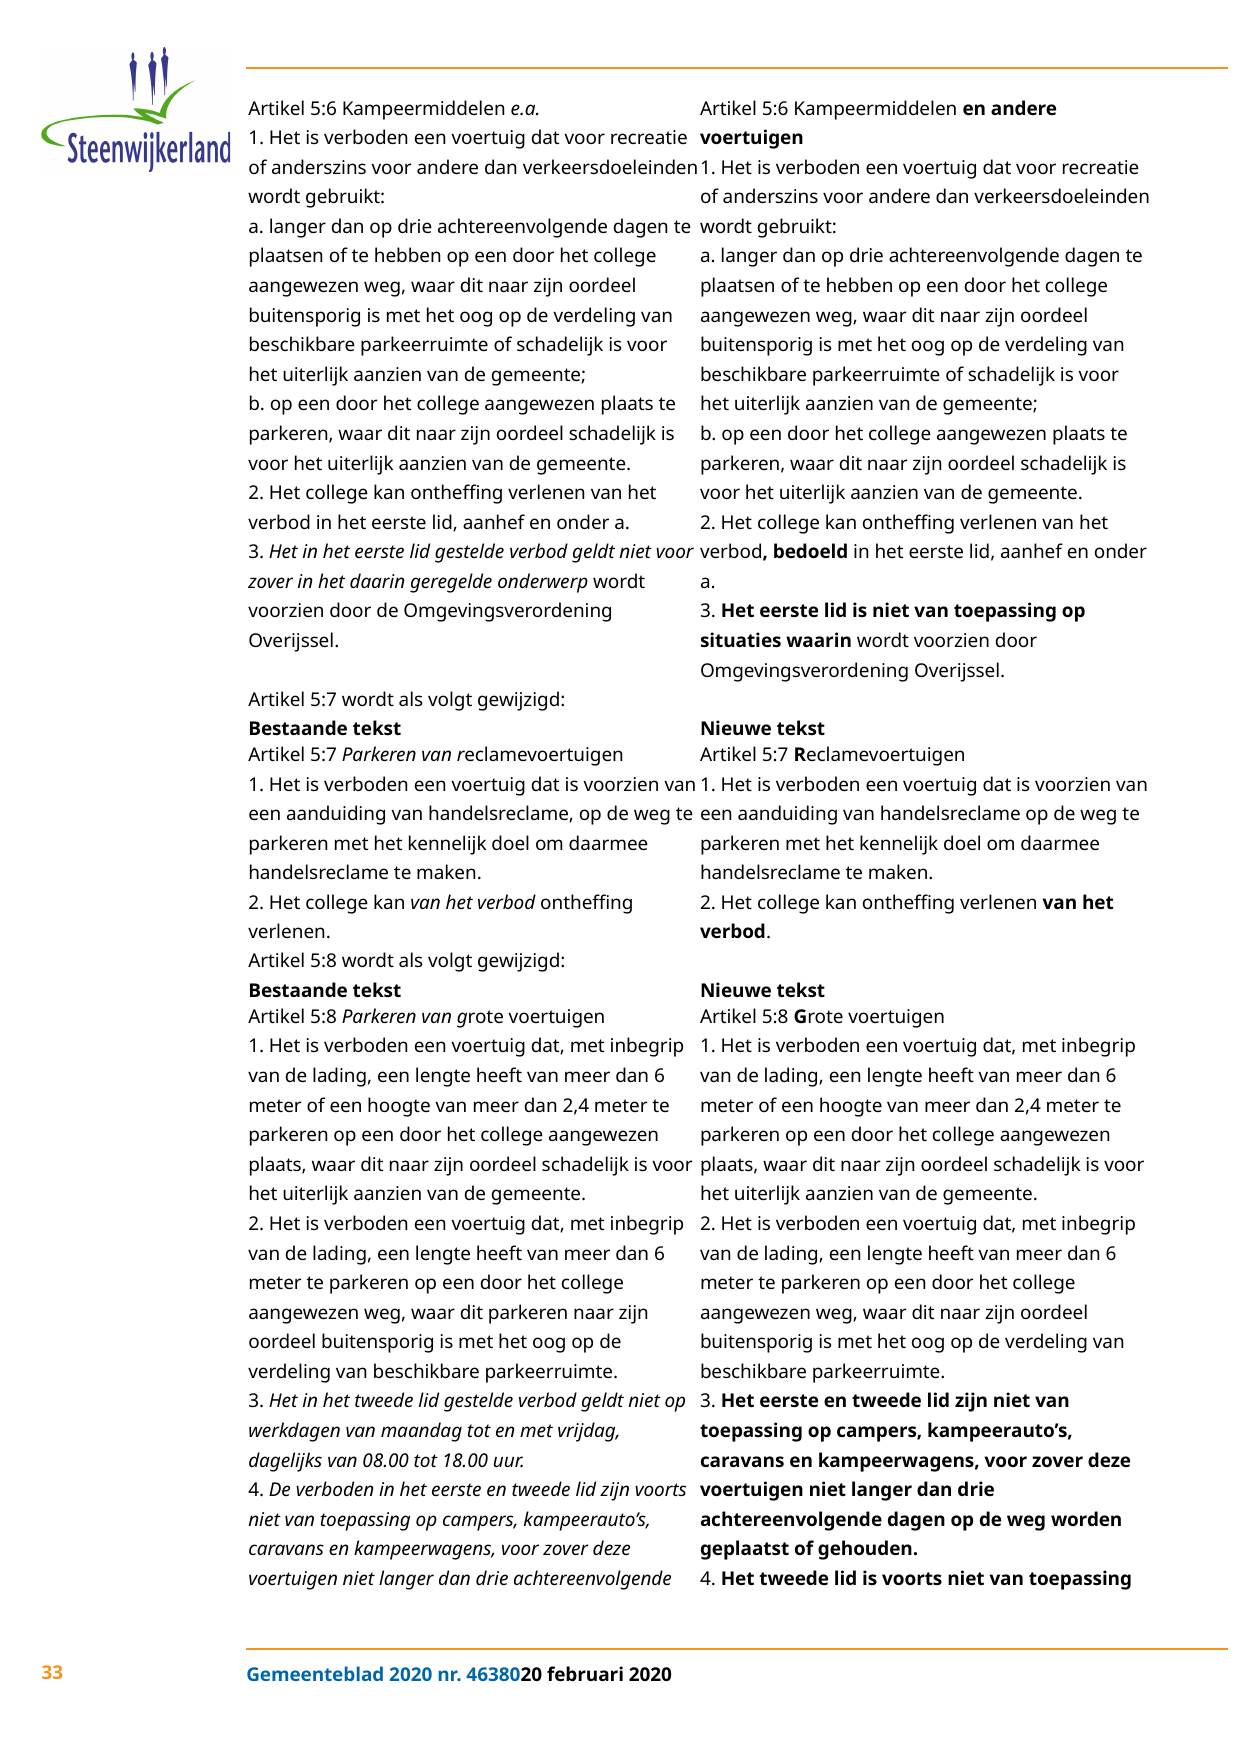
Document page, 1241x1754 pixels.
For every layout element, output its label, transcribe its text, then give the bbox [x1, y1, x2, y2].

table_header Nieuwe tekst [700, 716, 1152, 741]
table_cell Artikel 5:6 Kampeermiddelen en andere voertuigen 1. Het is verboden een voertuig dat voor recreatie of anderszins voor andere dan verkeersdoeleinden wordt gebruikt: a. langer dan op drie achtereenvolgende dagen te plaatsen of te hebben op een door het college aangewezen weg, waar dit naar zijn oordeel buitensporig is met het oog op de verdeling van beschikbare parkeerruimte of schadelijk is voor het uiterlijk aanzien van de gemeente; b. op een door het college aangewezen plaats te parkeren, waar dit naar zijn oordeel schadelijk is voor het uiterlijk aanzien van de gemeente. 2. Het college kan ontheffing verlenen van het verbod, bedoeld in het eerste lid, aanhef en onder a. 3. Het eerste lid is niet van toepassing op situaties waarin wordt voorzien door Omgevingsverordening Overijssel. [700, 95, 1152, 683]
table_cell Artikel 5:7 Parkeren van reclamevoertuigen 1. Het is verboden een voertuig dat is voorzien van een aanduiding van handelsreclame, op de weg te parkeren met het kennelijk doel om daarmee handelsreclame te maken. 2. Het college kan van het verbod ontheffing verlenen. [248, 741, 700, 944]
table_header Nieuwe tekst [700, 978, 1152, 1003]
table_header Bestaande tekst [248, 716, 700, 741]
text Artikel 5:7 wordt als volgt gewijzigd: [248, 686, 1152, 712]
text Artikel 5:8 wordt als volgt gewijzigd: [248, 948, 1152, 973]
picture [41, 47, 231, 172]
table_header Bestaande tekst [248, 978, 700, 1003]
table_cell Artikel 5:7 Reclamevoertuigen 1. Het is verboden een voertuig dat is voorzien van een aanduiding van handelsreclame op de weg te parkeren met het kennelijk doel om daarmee handelsreclame te maken. 2. Het college kan ontheffing verlenen van het verbod. [700, 741, 1152, 944]
table_cell Artikel 5:8 Grote voertuigen 1. Het is verboden een voertuig dat, met inbegrip van de lading, een lengte heeft van meer dan 6 meter of een hoogte van meer dan 2,4 meter te parkeren op een door het college aangewezen plaats, waar dit naar zijn oordeel schadelijk is voor het uiterlijk aanzien van de gemeente. 2. Het is verboden een voertuig dat, met inbegrip van de lading, een lengte heeft van meer dan 6 meter te parkeren op een door het college aangewezen weg, waar dit naar zijn oordeel buitensporig is met het oog op de verdeling van beschikbare parkeerruimte. 3. Het eerste en tweede lid zijn niet van toepassing op campers, kampeerauto’s, caravans en kampeerwagens, voor zover deze voertuigen niet langer dan drie achtereenvolgende dagen op de weg worden geplaatst of gehouden. 4. Het tweede lid is voorts niet van toepassing [700, 1003, 1152, 1591]
table_cell Artikel 5:6 Kampeermiddelen e.a. 1. Het is verboden een voertuig dat voor recreatie of anderszins voor andere dan verkeersdoeleinden wordt gebruikt: a. langer dan op drie achtereenvolgende dagen te plaatsen of te hebben op een door het college aangewezen weg, waar dit naar zijn oordeel buitensporig is met het oog op de verdeling van beschikbare parkeerruimte of schadelijk is voor het uiterlijk aanzien van de gemeente; b. op een door het college aangewezen plaats te parkeren, waar dit naar zijn oordeel schadelijk is voor het uiterlijk aanzien van de gemeente. 2. Het college kan ontheffing verlenen van het verbod in het eerste lid, aanhef en onder a. 3. Het in het eerste lid gestelde verbod geldt niet voor zover in het daarin geregelde onderwerp wordt voorzien door de Omgevingsverordening Overijssel. [248, 95, 700, 683]
table_cell Artikel 5:8 Parkeren van grote voertuigen 1. Het is verboden een voertuig dat, met inbegrip van de lading, een lengte heeft van meer dan 6 meter of een hoogte van meer dan 2,4 meter te parkeren op een door het college aangewezen plaats, waar dit naar zijn oordeel schadelijk is voor het uiterlijk aanzien van de gemeente. 2. Het is verboden een voertuig dat, met inbegrip van de lading, een lengte heeft van meer dan 6 meter te parkeren op een door het college aangewezen weg, waar dit parkeren naar zijn oordeel buitensporig is met het oog op de verdeling van beschikbare parkeerruimte. 3. Het in het tweede lid gestelde verbod geldt niet op werkdagen van maandag tot en met vrijdag, dagelijks van 08.00 tot 18.00 uur. 4. De verboden in het eerste en tweede lid zijn voorts niet van toepassing op campers, kampeerauto’s, caravans en kampeerwagens, voor zover deze voertuigen niet langer dan drie achtereenvolgende [248, 1003, 700, 1591]
